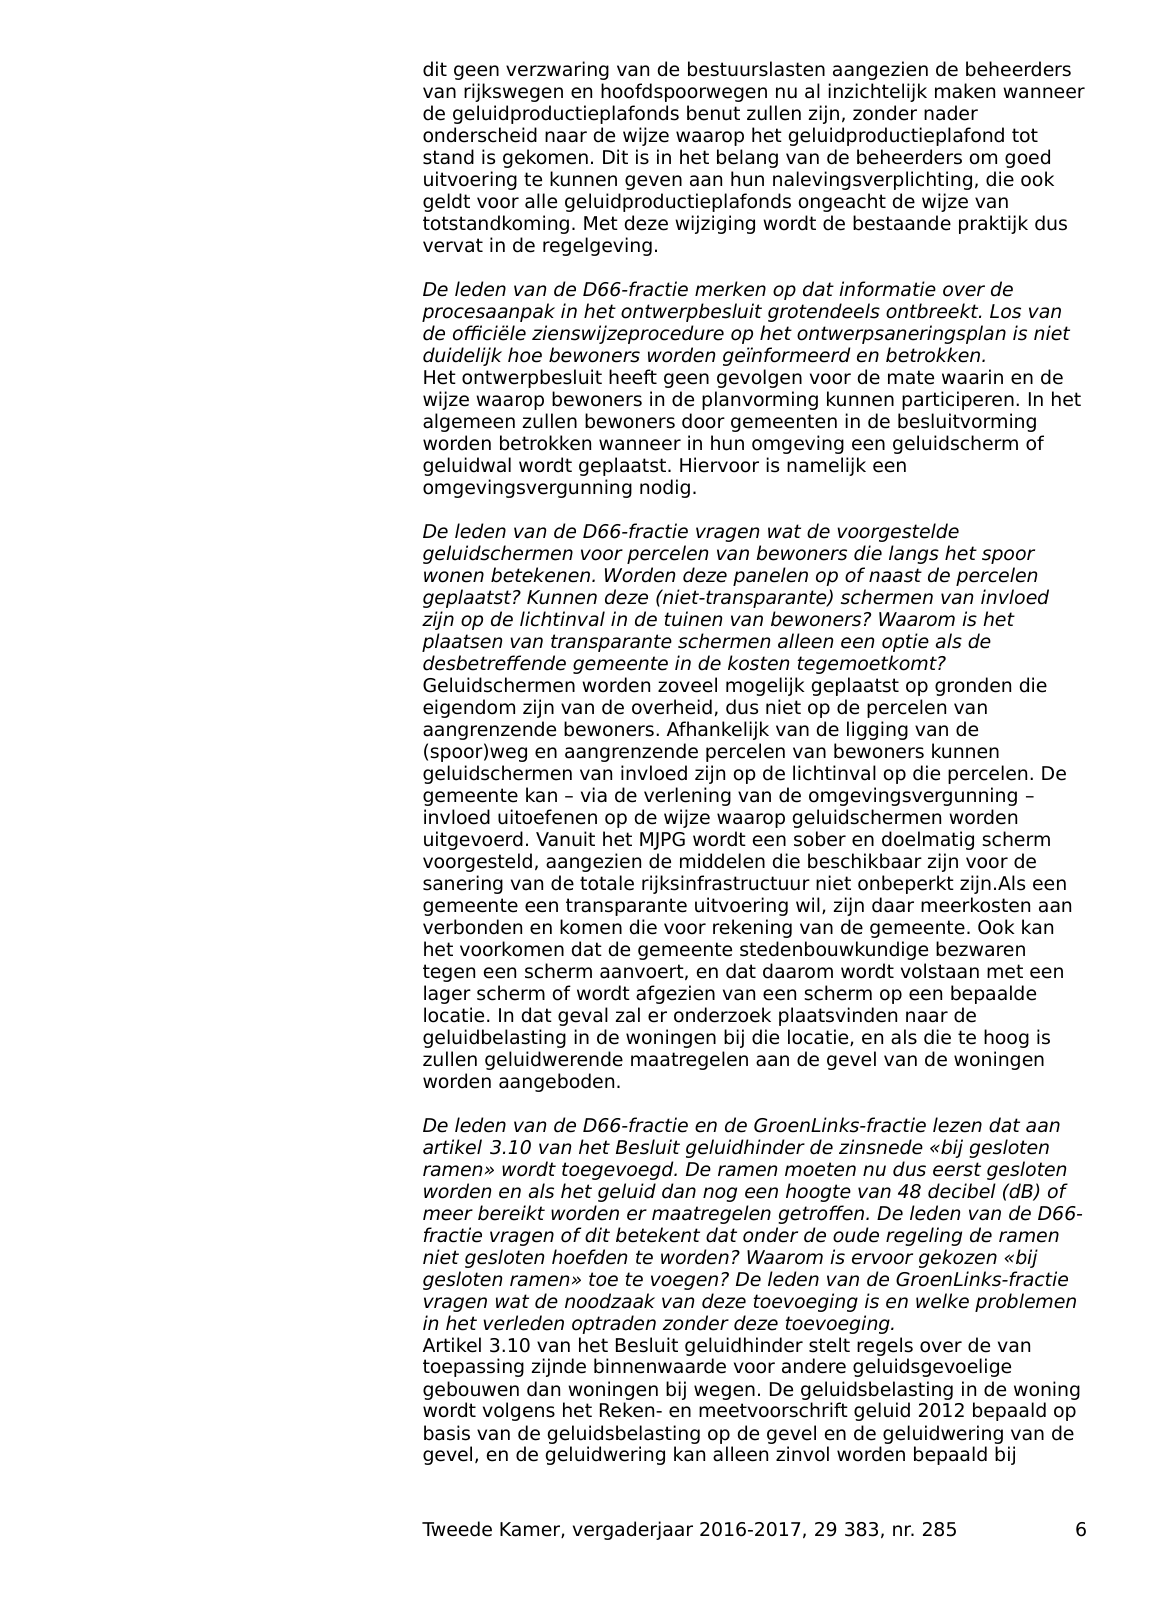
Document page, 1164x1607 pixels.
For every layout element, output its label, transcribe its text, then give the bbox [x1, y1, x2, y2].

text Artikel 3.10 van het Besluit geluidhinder stelt regels over de van toepassing zijnde binnenwaarde voor andere geluidsgevoelige gebouwen dan woningen bij wegen. De geluidsbelasting in de woning wordt volgens het Reken- en meetvoorschrift geluid 2012 bepaald op basis van de geluidsbelasting op de gevel en de geluidwering van de gevel, en de geluidwering kan alleen zinvol worden bepaald bij [422, 1334, 1087, 1466]
text Het ontwerpbesluit heeft geen gevolgen voor de mate waarin en de wijze waarop bewoners in de planvorming kunnen participeren. In het algemeen zullen bewoners door gemeenten in de besluitvorming worden betrokken wanneer in hun omgeving een geluidscherm of geluidwal wordt geplaatst. Hiervoor is namelijk een omgevingsvergunning nodig. [422, 367, 1087, 499]
text De leden van de D66-fractie vragen wat de voorgestelde geluidschermen voor percelen van bewoners die langs het spoor wonen betekenen. Worden deze panelen op of naast de percelen geplaatst? Kunnen deze (niet-transparante) schermen van invloed zijn op de lichtinval in de tuinen van bewoners? Waarom is het plaatsen van transparante schermen alleen een optie als de desbetreffende gemeente in de kosten tegemoetkomt? [422, 521, 1087, 675]
text De leden van de D66-fractie merken op dat informatie over de procesaanpak in het ontwerpbesluit grotendeels ontbreekt. Los van de officiële zienswijzeprocedure op het ontwerpsaneringsplan is niet duidelijk hoe bewoners worden geïnformeerd en betrokken. [422, 279, 1087, 367]
text Geluidschermen worden zoveel mogelijk geplaatst op gronden die eigendom zijn van de overheid, dus niet op de percelen van aangrenzende bewoners. Afhankelijk van de ligging van de (spoor)weg en aangrenzende percelen van bewoners kunnen geluidschermen van invloed zijn op de lichtinval op die percelen. De gemeente kan – via de verlening van de omgevingsvergunning – invloed uitoefenen op de wijze waarop geluidschermen worden uitgevoerd. Vanuit het MJPG wordt een sober en doelmatig scherm voorgesteld, aangezien de middelen die beschikbaar zijn voor de sanering van de totale rijksinfrastructuur niet onbeperkt zijn.Als een gemeente een transparante uitvoering wil, zijn daar meerkosten aan verbonden en komen die voor rekening van de gemeente. Ook kan het voorkomen dat de gemeente stedenbouwkundige bezwaren tegen een scherm aanvoert, en dat daarom wordt volstaan met een lager scherm of wordt afgezien van een scherm op een bepaalde locatie. In dat geval zal er onderzoek plaatsvinden naar de geluidbelasting in de woningen bij die locatie, en als die te hoog is zullen geluidwerende maatregelen aan de gevel van de woningen worden aangeboden. [422, 675, 1087, 1092]
text dit geen verzwaring van de bestuurslasten aangezien de beheerders van rijkswegen en hoofdspoorwegen nu al inzichtelijk maken wanneer de geluidproductieplafonds benut zullen zijn, zonder nader onderscheid naar de wijze waarop het geluidproductieplafond tot stand is gekomen. Dit is in het belang van de beheerders om goed uitvoering te kunnen geven aan hun nalevingsverplichting, die ook geldt voor alle geluidproductieplafonds ongeacht de wijze van totstandkoming. Met deze wijziging wordt de bestaande praktijk dus vervat in de regelgeving. [422, 59, 1087, 257]
text De leden van de D66-fractie en de GroenLinks-fractie lezen dat aan artikel 3.10 van het Besluit geluidhinder de zinsnede «bij gesloten ramen» wordt toegevoegd. De ramen moeten nu dus eerst gesloten worden en als het geluid dan nog een hoogte van 48 decibel (dB) of meer bereikt worden er maatregelen getroffen. De leden van de D66-fractie vragen of dit betekent dat onder de oude regeling de ramen niet gesloten hoefden te worden? Waarom is ervoor gekozen «bij gesloten ramen» toe te voegen? De leden van de GroenLinks-fractie vragen wat de noodzaak van deze toevoeging is en welke problemen in het verleden optraden zonder deze toevoeging. [422, 1115, 1087, 1334]
